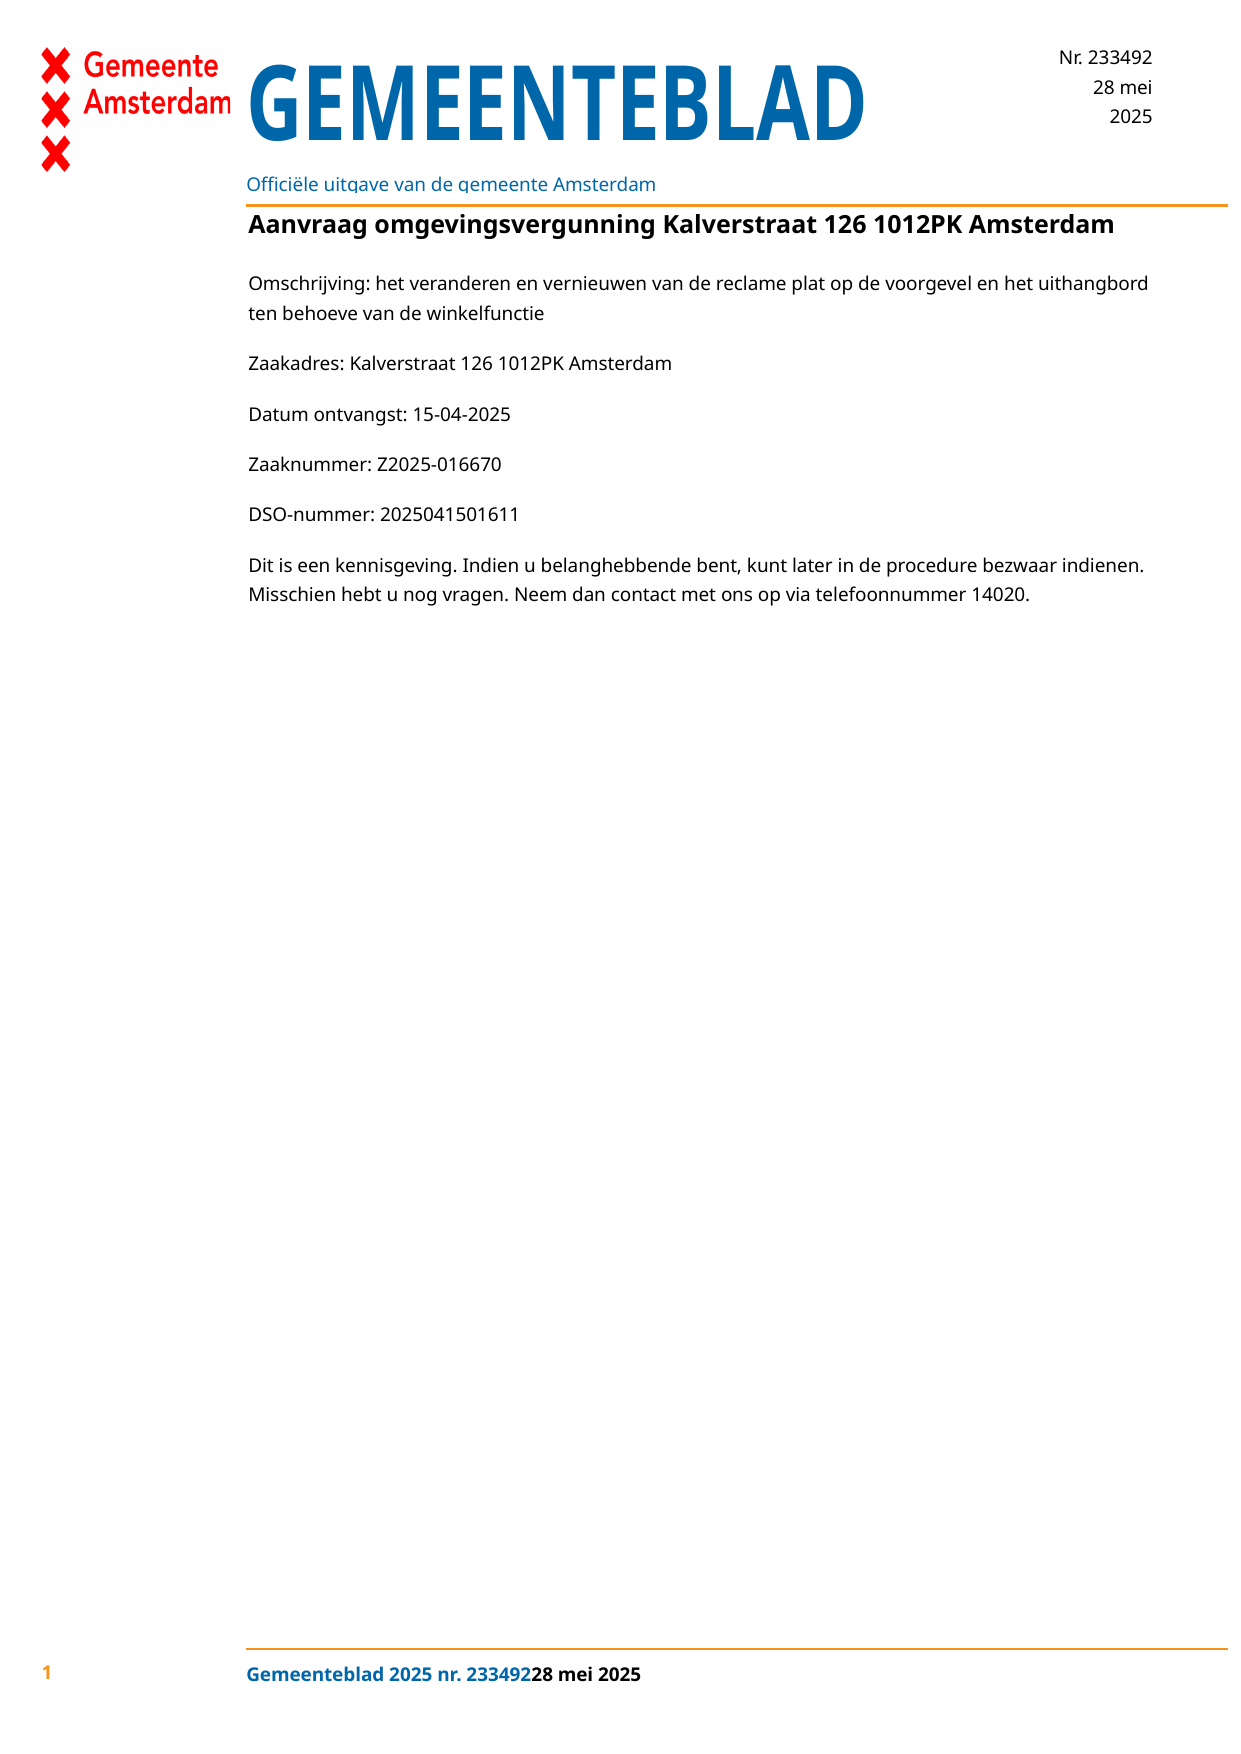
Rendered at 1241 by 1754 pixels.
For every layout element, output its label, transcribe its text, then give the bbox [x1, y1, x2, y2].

text DSO-nummer: 2025041501611 [248, 502, 1152, 527]
text Datum ontvangst: 15-04-2025 [248, 401, 1152, 426]
text Zaakadres: Kalverstraat 126 1012PK Amsterdam [248, 350, 1152, 376]
text Dit is een kennisgeving. Indien u belanghebbende bent, kunt later in de procedure bezwaar indienen. Misschien hebt u nog vragen. Neem dan contact met ons op via telefoonnummer 14020. [248, 552, 1152, 607]
text Aanvraag omgevingsvergunning Kalverstraat 126 1012PK Amsterdam [248, 207, 1152, 241]
text Omschrijving: het veranderen en vernieuwen van de reclame plat op de voorgevel en het uithangbord ten behoeve van de winkelfunctie [248, 270, 1152, 326]
picture [41, 47, 231, 172]
text Zaaknummer: Z2025-016670 [248, 451, 1152, 477]
